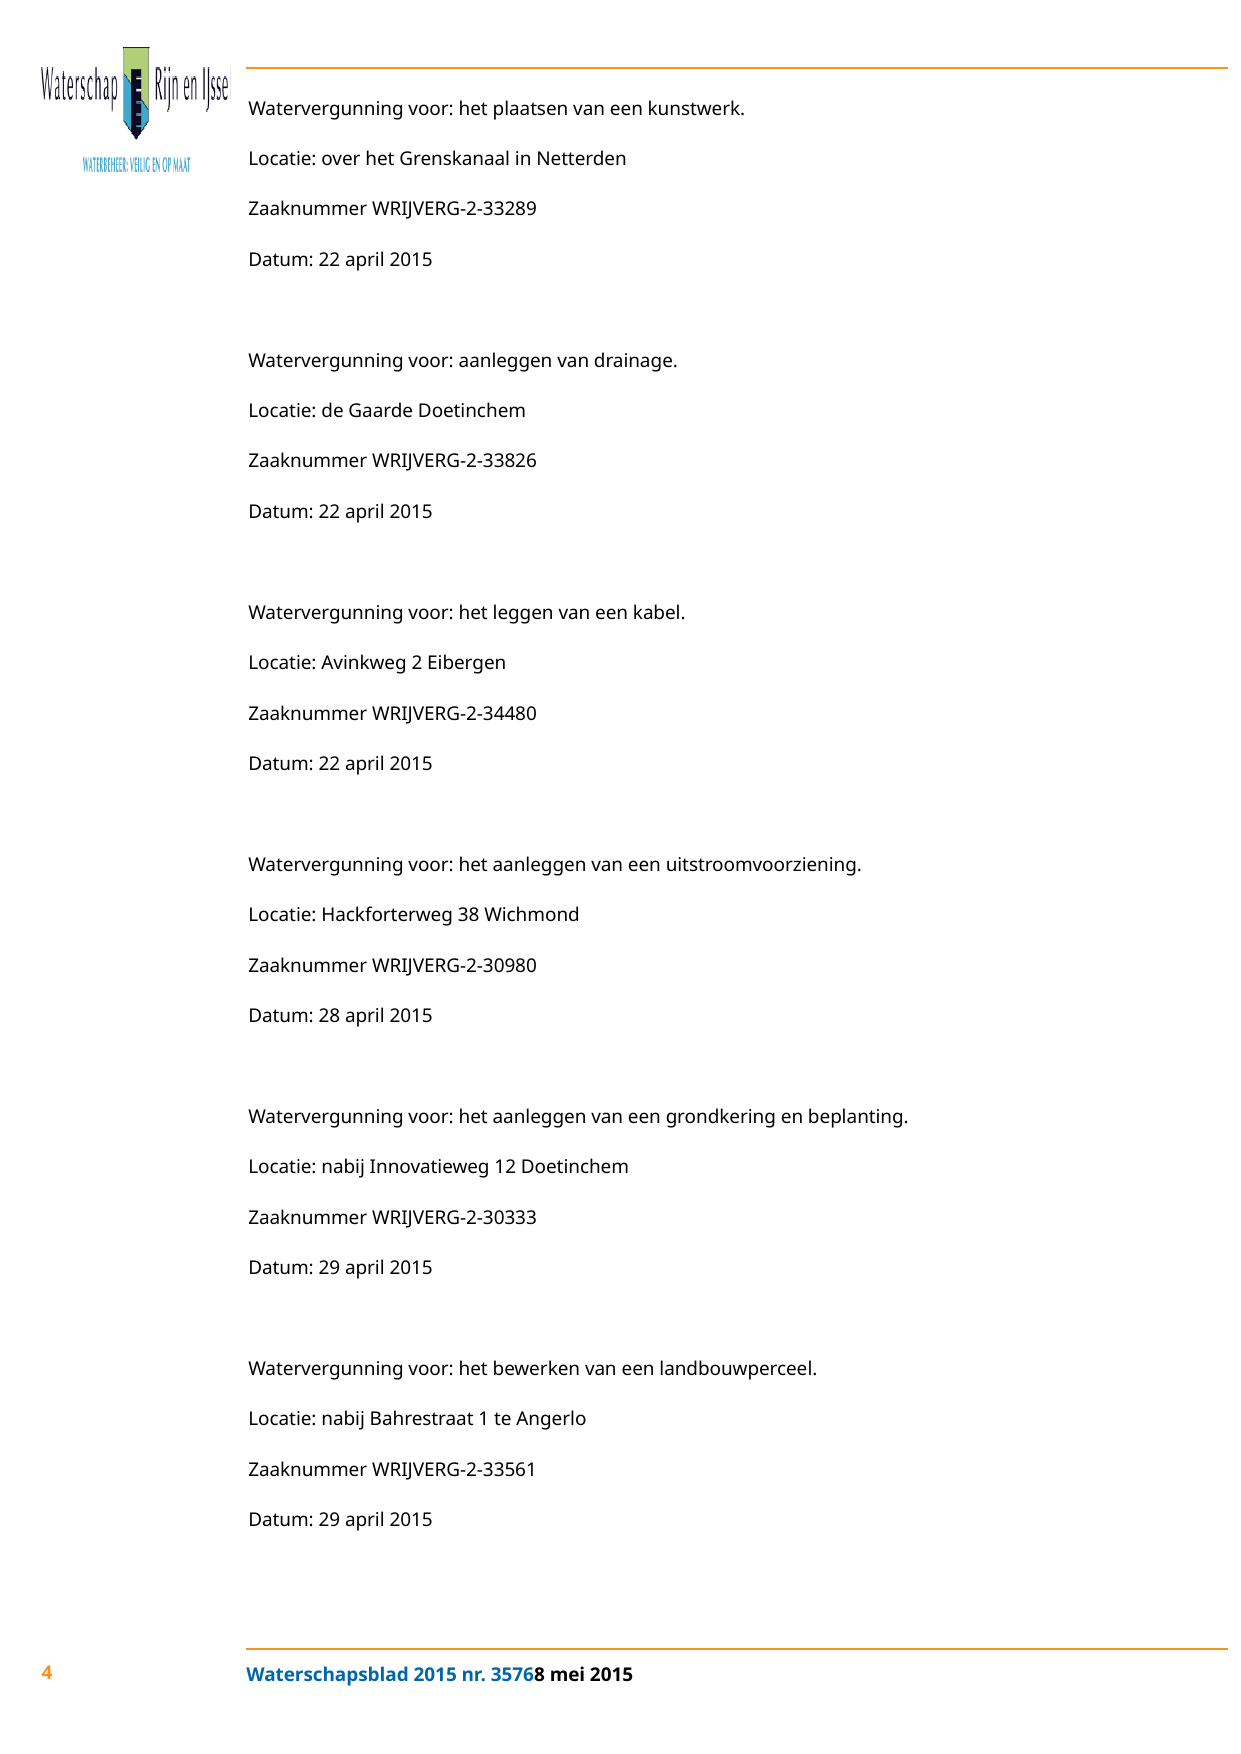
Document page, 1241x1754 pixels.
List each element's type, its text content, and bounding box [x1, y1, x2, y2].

text Zaaknummer WRIJVERG-2-34480 [248, 700, 1152, 726]
text Datum: 29 april 2015 [248, 1506, 1152, 1532]
text Locatie: nabij Bahrestraat 1 te Angerlo [248, 1406, 1152, 1431]
text Watervergunning voor: het plaatsen van een kunstwerk. [248, 95, 1152, 121]
text Zaaknummer WRIJVERG-2-30333 [248, 1204, 1152, 1230]
text Zaaknummer WRIJVERG-2-30980 [248, 952, 1152, 978]
text Datum: 22 april 2015 [248, 498, 1152, 524]
text Watervergunning voor: aanleggen van drainage. [248, 347, 1152, 373]
text Zaaknummer WRIJVERG-2-33289 [248, 196, 1152, 221]
text Locatie: Hackforterweg 38 Wichmond [248, 901, 1152, 927]
text Locatie: over het Grenskanaal in Netterden [248, 145, 1152, 171]
text Locatie: nabij Innovatieweg 12 Doetinchem [248, 1153, 1152, 1179]
text Datum: 29 april 2015 [248, 1254, 1152, 1280]
text Watervergunning voor: het aanleggen van een uitstroomvoorziening. [248, 851, 1152, 877]
text Zaaknummer WRIJVERG-2-33561 [248, 1456, 1152, 1482]
text Watervergunning voor: het leggen van een kabel. [248, 599, 1152, 625]
text Locatie: de Gaarde Doetinchem [248, 397, 1152, 423]
text Watervergunning voor: het aanleggen van een grondkering en beplanting. [248, 1103, 1152, 1129]
text Datum: 22 april 2015 [248, 750, 1152, 776]
text Zaaknummer WRIJVERG-2-33826 [248, 448, 1152, 473]
text Datum: 28 april 2015 [248, 1002, 1152, 1028]
text Datum: 22 april 2015 [248, 246, 1152, 272]
text Watervergunning voor: het bewerken van een landbouwperceel. [248, 1355, 1152, 1381]
picture [41, 47, 231, 172]
text Locatie: Avinkweg 2 Eibergen [248, 649, 1152, 675]
